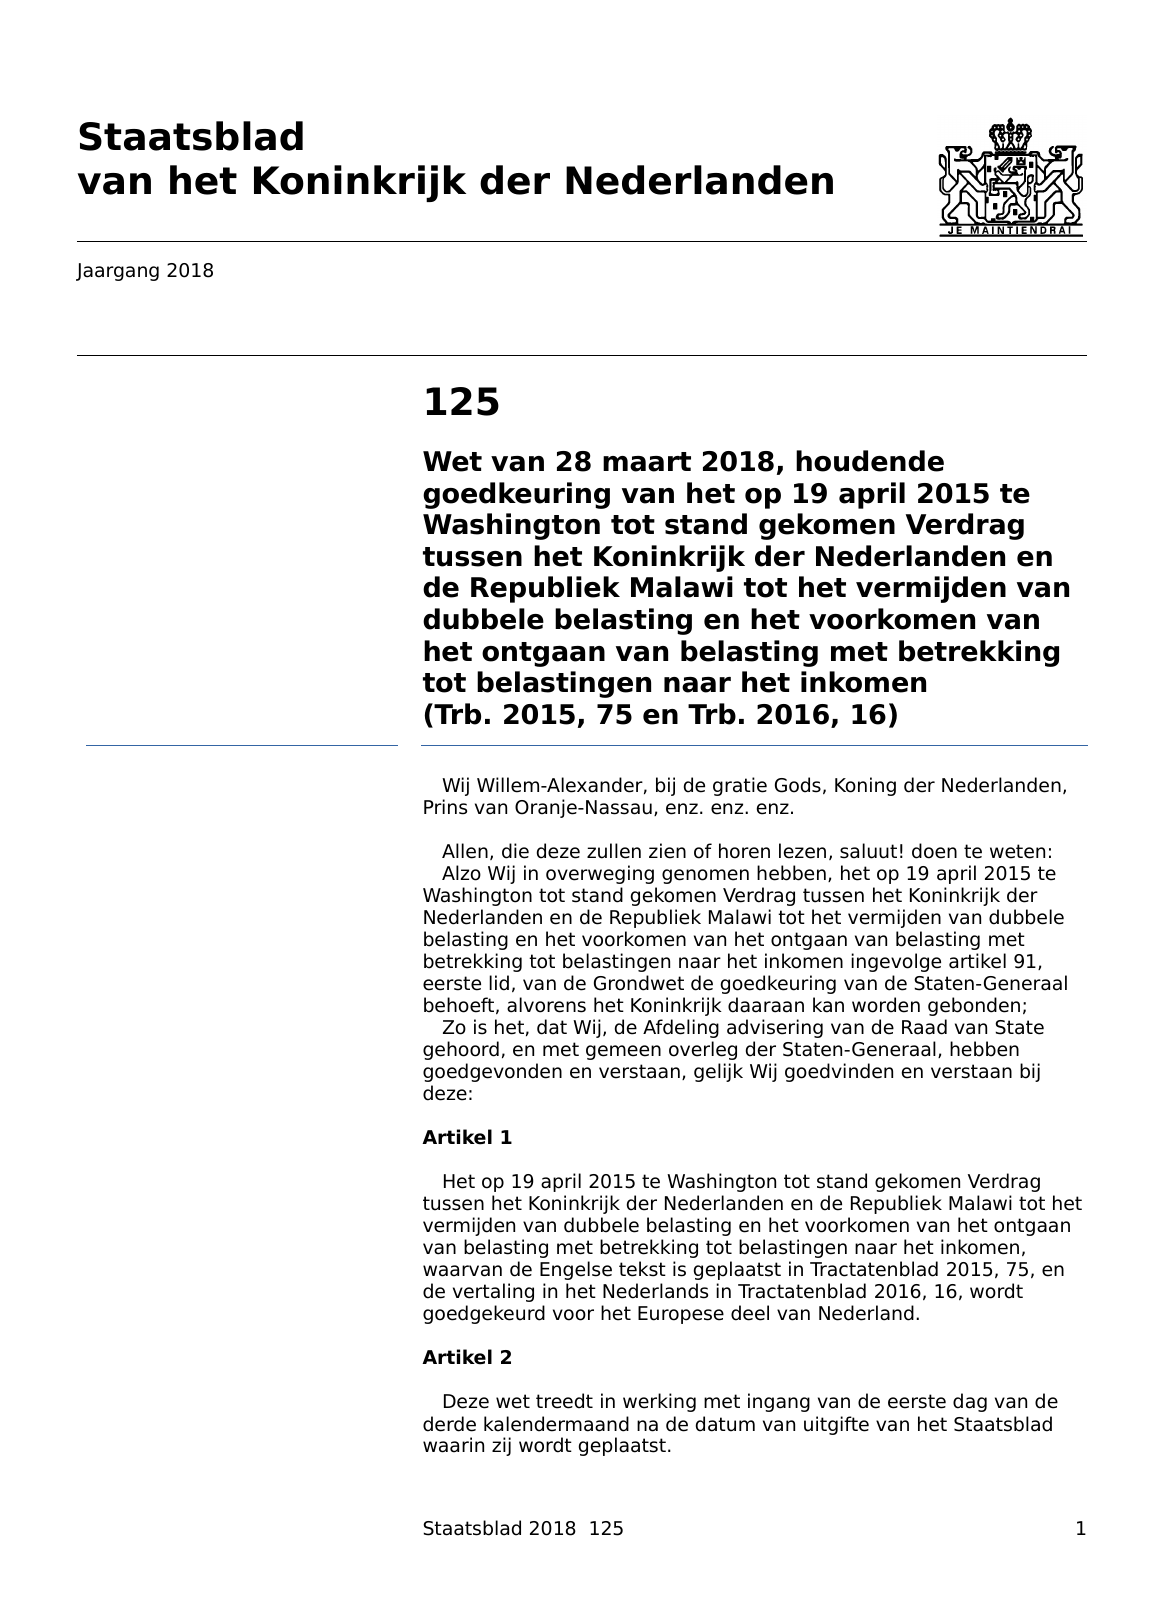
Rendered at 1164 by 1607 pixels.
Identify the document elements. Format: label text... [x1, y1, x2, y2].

text Wet van 28 maart 2018, houdende goedkeuring van het op 19 april 2015 te Washington tot stand gekomen Verdrag tussen het Koninkrijk der Nederlanden en de Republiek Malawi tot het vermijden van dubbele belasting en het voorkomen van het ontgaan van belasting met betrekking tot belastingen naar het inkomen (Trb. 2015, 75 en Trb. 2016, 16) [422, 447, 1087, 731]
subtitle 125 [422, 381, 1087, 424]
text Wij Willem-Alexander, bij de gratie Gods, Koning der Nederlanden, Prins van Oranje-Nassau, enz. enz. enz. [422, 775, 1087, 819]
text Deze wet treedt in werking met ingang van de eerste dag van de derde kalendermaand na de datum van uitgifte van het Staatsblad waarin zij wordt geplaatst. [422, 1391, 1087, 1457]
text Allen, die deze zullen zien of horen lezen, saluut! doen te weten: [422, 841, 1087, 863]
text Alzo Wij in overweging genomen hebben, het op 19 april 2015 te Washington tot stand gekomen Verdrag tussen het Koninkrijk der Nederlanden en de Republiek Malawi tot het vermijden van dubbele belasting en het voorkomen van het ontgaan van belasting met betrekking tot belastingen naar het inkomen ingevolge artikel 91, eerste lid, van de Grondwet de goedkeuring van de Staten-Generaal behoeft, alvorens het Koninkrijk daaraan kan worden gebonden; [422, 863, 1087, 1017]
table_cell Jaargang 2018 [77, 242, 1087, 355]
picture [936, 115, 1087, 240]
subtitle Artikel 2 [422, 1347, 1087, 1369]
table_header [886, 100, 1087, 241]
table_header Staatsblad van het Koninkrijk der Nederlanden [77, 100, 886, 241]
text Zo is het, dat Wij, de Afdeling advisering van de Raad van State gehoord, en met gemeen overleg der Staten-Generaal, hebben goedgevonden en verstaan, gelijk Wij goedvinden en verstaan bij deze: [422, 1017, 1087, 1105]
subtitle Artikel 1 [422, 1127, 1087, 1149]
text Het op 19 april 2015 te Washington tot stand gekomen Verdrag tussen het Koninkrijk der Nederlanden en de Republiek Malawi tot het vermijden van dubbele belasting en het voorkomen van het ontgaan van belasting met betrekking tot belastingen naar het inkomen, waarvan de Engelse tekst is geplaatst in Tractatenblad 2015, 75, en de vertaling in het Nederlands in Tractatenblad 2016, 16, wordt goedgekeurd voor het Europese deel van Nederland. [422, 1171, 1087, 1325]
